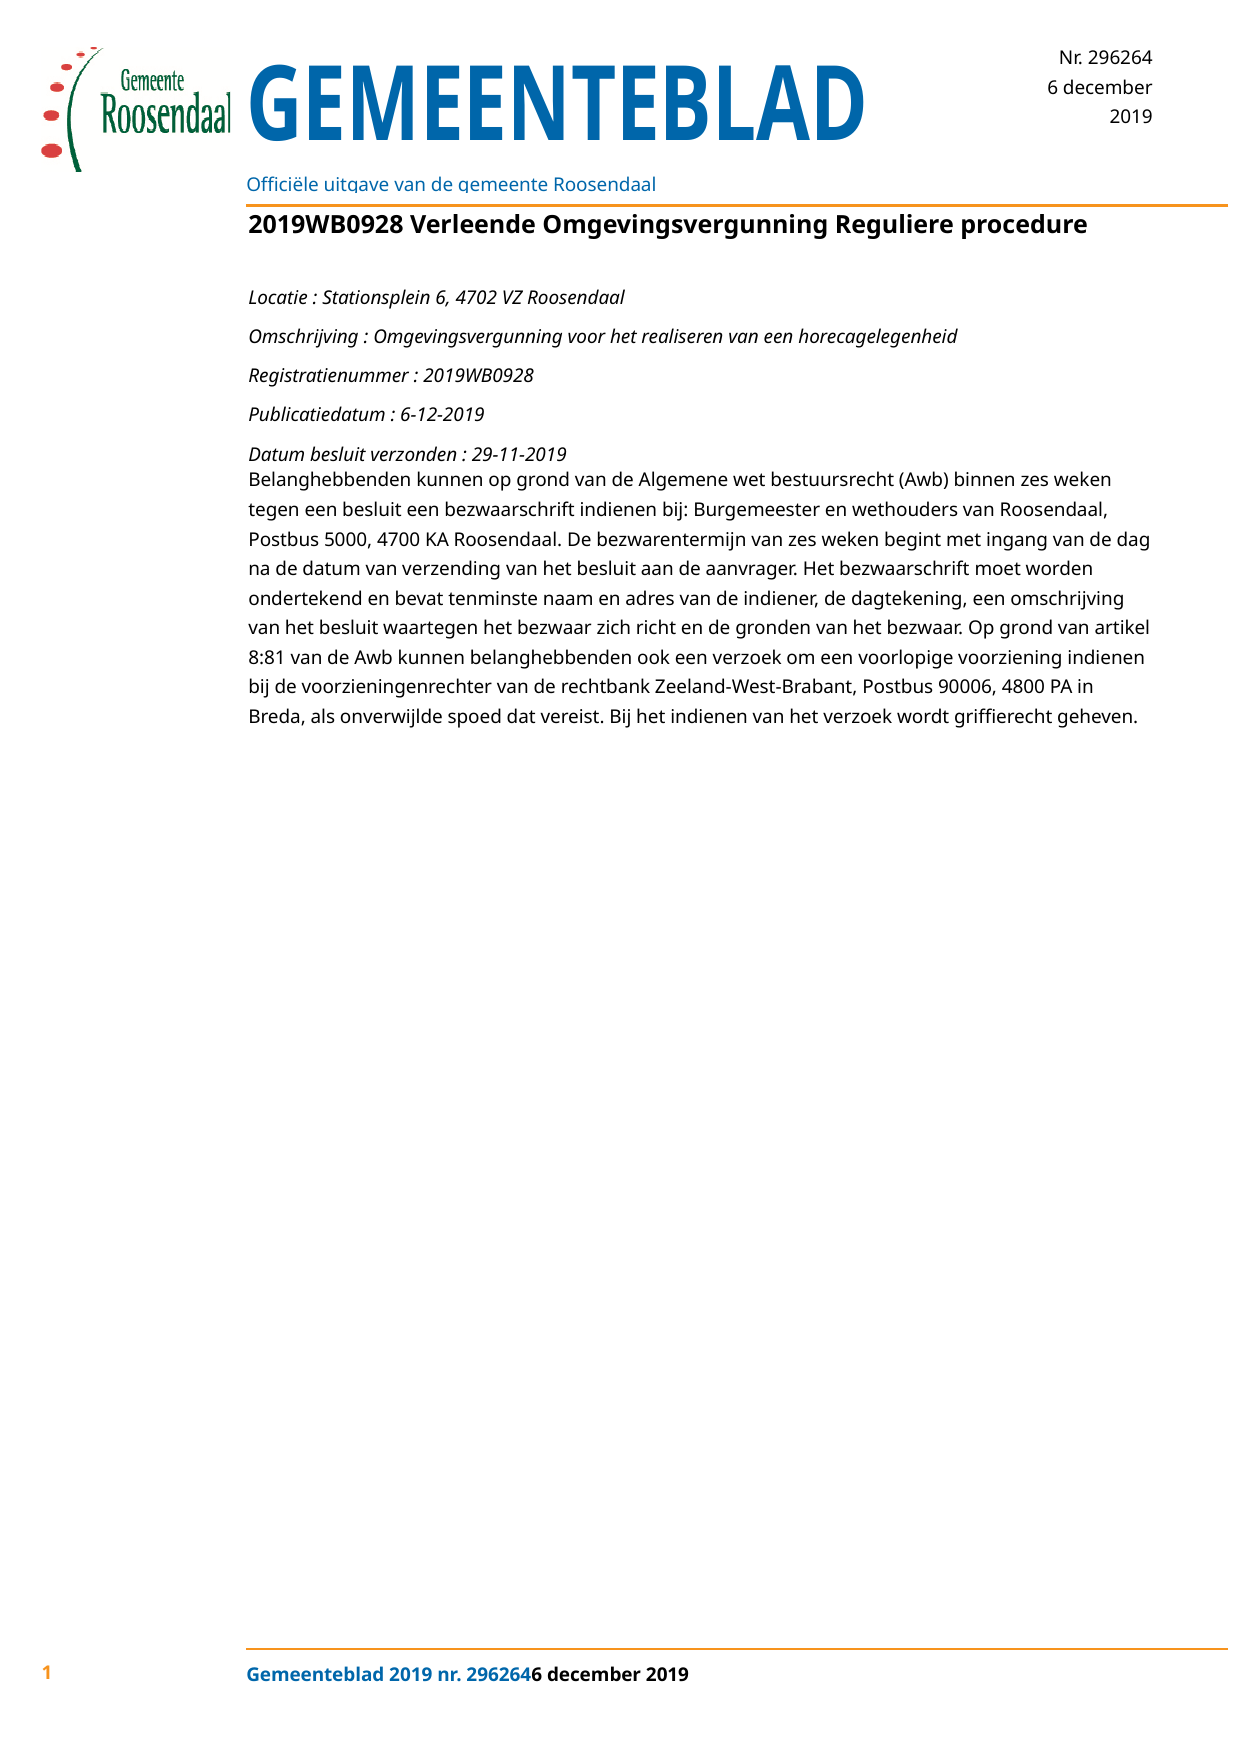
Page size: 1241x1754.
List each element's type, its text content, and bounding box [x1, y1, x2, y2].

text 2019WB0928 Verleende Omgevingsvergunning Reguliere procedure [248, 207, 1152, 241]
picture [41, 47, 231, 172]
text Publicatiedatum : 6-12-2019 [248, 402, 1152, 427]
text Datum besluit verzonden : 29-11-2019 [248, 441, 1152, 467]
text Locatie : Stationsplein 6, 4702 VZ Roosendaal [248, 284, 1152, 309]
text Belanghebbenden kunnen op grond van de Algemene wet bestuursrecht (Awb) binnen zes weken tegen een besluit een bezwaarschrift indienen bij: Burgemeester en wethouders van Roosendaal, Postbus 5000, 4700 KA Roosendaal. De bezwarentermijn van zes weken begint met ingang van de dag na de datum van verzending van het besluit aan de aanvrager. Het bezwaarschrift moet worden ondertekend en bevat tenminste naam en adres van de indiener, de dagtekening, een omschrijving van het besluit waartegen het bezwaar zich richt en de gronden van het bezwaar. Op grond van artikel 8:81 van de Awb kunnen belanghebbenden ook een verzoek om een voorlopige voorziening indienen bij de voorzieningenrechter van de rechtbank Zeeland-West-Brabant, Postbus 90006, 4800 PA in Breda, als onverwijlde spoed dat vereist. Bij het indienen van het verzoek wordt griffierecht geheven. [248, 467, 1152, 729]
text Registratienummer : 2019WB0928 [248, 362, 1152, 388]
text Omschrijving : Omgevingsvergunning voor het realiseren van een horecagelegenheid [248, 323, 1152, 349]
